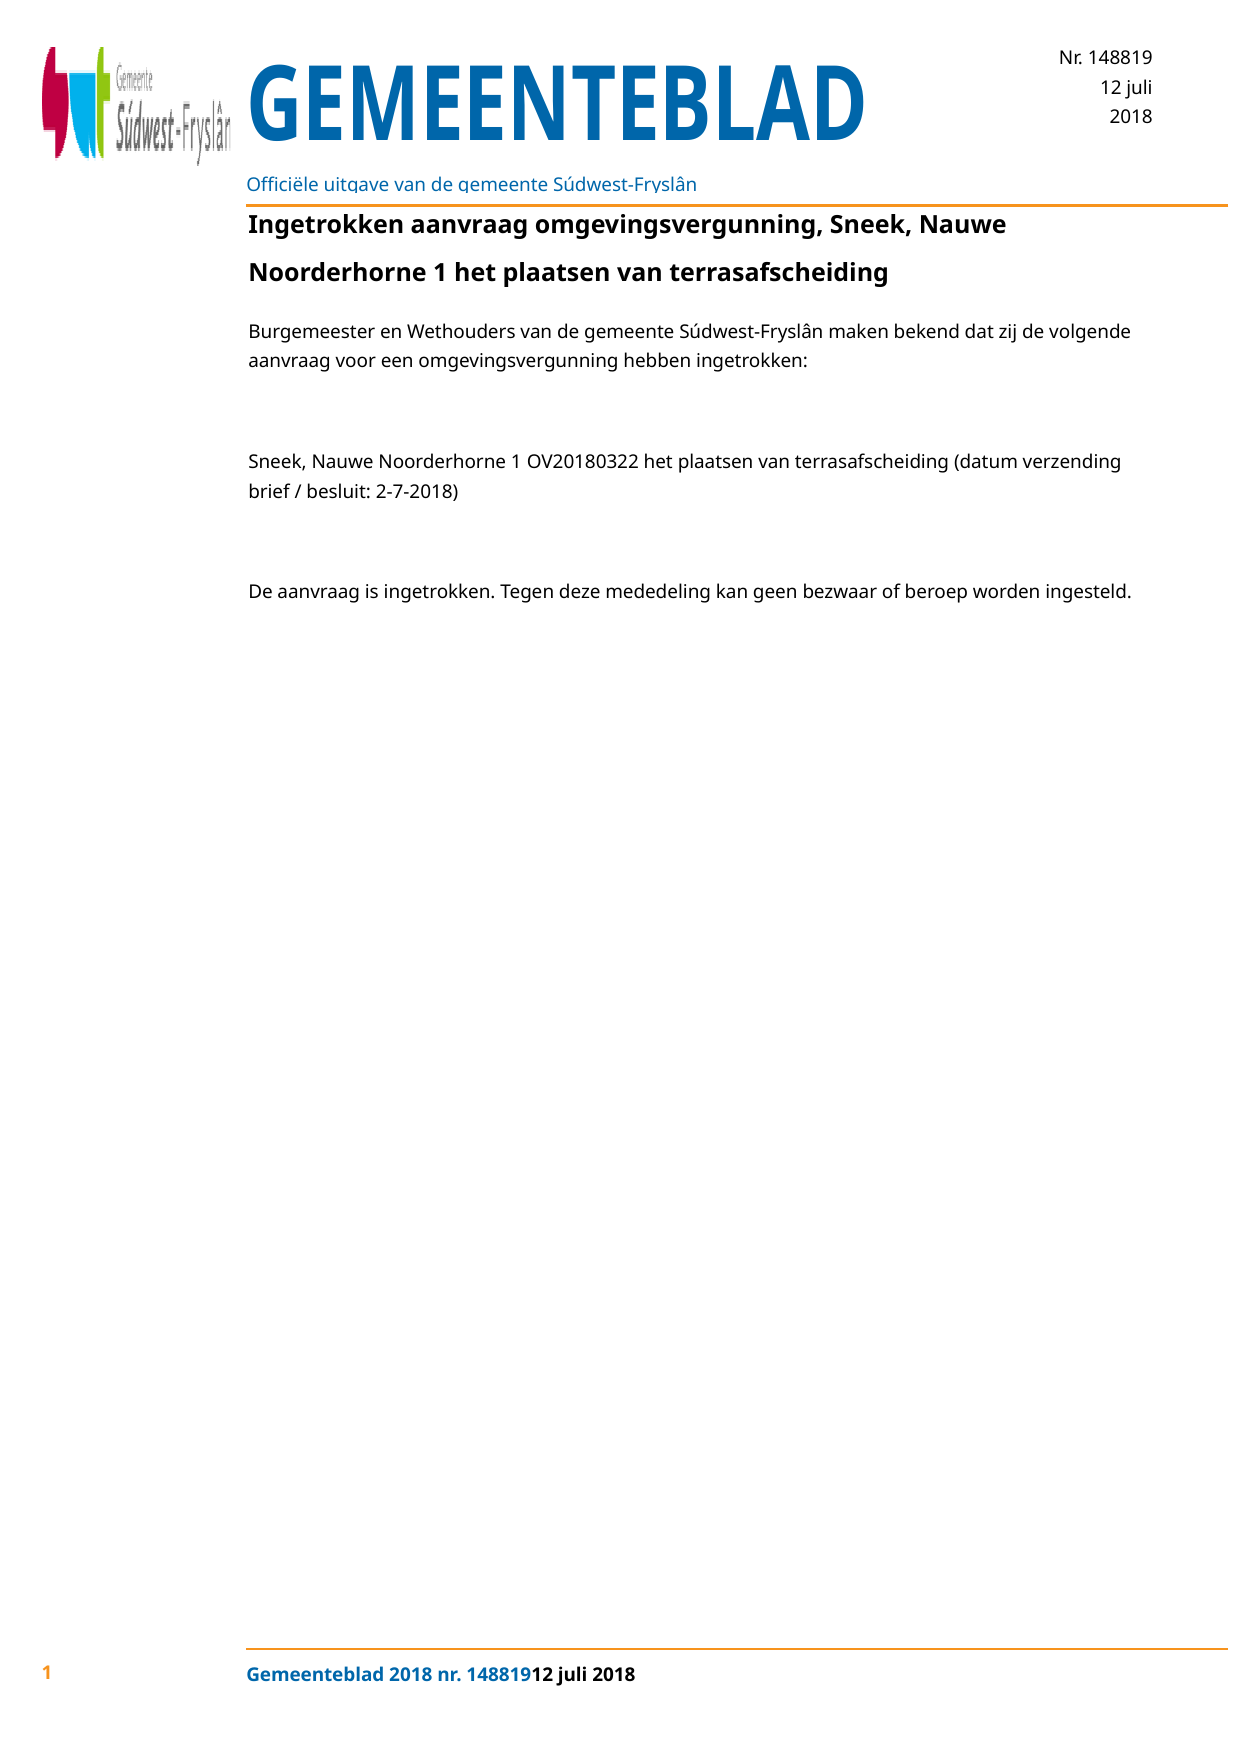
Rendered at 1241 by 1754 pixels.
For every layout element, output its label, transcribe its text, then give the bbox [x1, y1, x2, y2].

text Ingetrokken aanvraag omgevingsvergunning, Sneek, Nauwe Noorderhorne 1 het plaatsen van terrasafscheiding [248, 207, 1152, 288]
text Burgemeester en Wethouders van de gemeente Súdwest-Fryslân maken bekend dat zij de volgende aanvraag voor een omgevingsvergunning hebben ingetrokken: [248, 318, 1152, 373]
picture [41, 47, 231, 172]
text Sneek, Nauwe Noorderhorne 1 OV20180322 het plaatsen van terrasafscheiding (datum verzending brief / besluit: 2-7-2018) [248, 448, 1152, 504]
text De aanvraag is ingetrokken. Tegen deze mededeling kan geen bezwaar of beroep worden ingesteld. [248, 579, 1152, 604]
